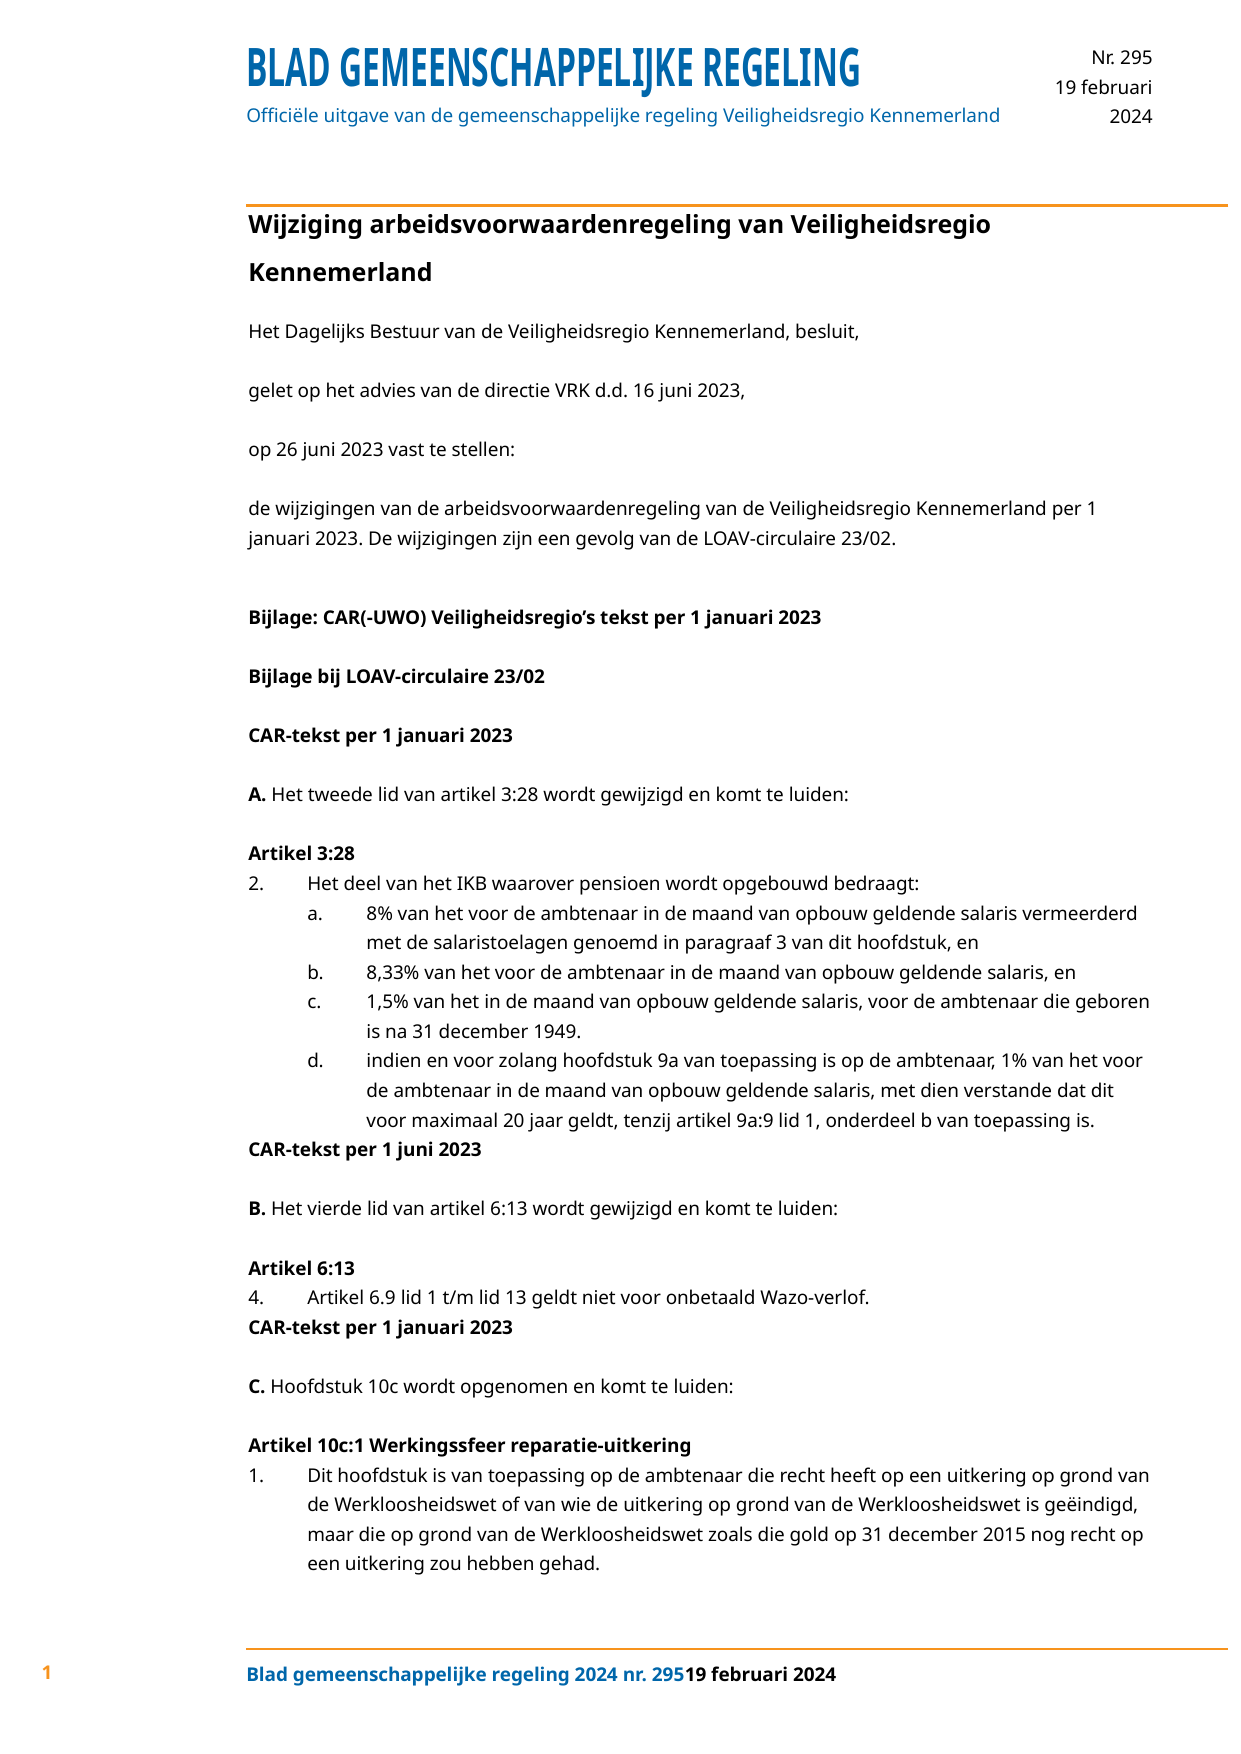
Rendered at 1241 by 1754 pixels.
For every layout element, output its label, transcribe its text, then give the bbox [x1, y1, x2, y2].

list Dit hoofdstuk is van toepassing op de ambtenaar die recht heeft op een uitkering op grond van de Werkloosheidswet of van wie de uitkering op grond van de Werkloosheidswet is geëindigd, maar die op grond van de Werkloosheidswet zoals die gold op 31 december 2015 nog recht op een uitkering zou hebben gehad. [248, 1462, 1152, 1576]
picture [41, 47, 231, 172]
list indien en voor zolang hoofdstuk 9a van toepassing is op de ambtenaar, 1% van het voor de ambtenaar in de maand van opbouw geldende salaris, met dien verstande dat dit voor maximaal 20 jaar geldt, tenzij artikel 9a:9 lid 1, onderdeel b van toepassing is. [307, 1048, 1152, 1132]
text CAR-tekst per 1 juni 2023 [248, 1136, 1152, 1162]
list Het deel van het IKB waarover pensioen wordt opgebouwd bedraagt: [248, 870, 1152, 896]
text C. Hoofdstuk 10c wordt opgenomen en komt te luiden: [248, 1373, 1152, 1399]
text CAR-tekst per 1 januari 2023 [248, 1314, 1152, 1339]
text Het Dagelijks Bestuur van de Veiligheidsregio Kennemerland, besluit, [248, 318, 1152, 344]
list 8,33% van het voor de ambtenaar in de maand van opbouw geldende salaris, en [307, 959, 1152, 984]
text Bijlage: CAR(-UWO) Veiligheidsregio’s tekst per 1 januari 2023 [248, 604, 1152, 629]
text B. Het vierde lid van artikel 6:13 wordt gewijzigd en komt te luiden: [248, 1196, 1152, 1221]
text Bijlage bij LOAV-circulaire 23/02 [248, 663, 1152, 689]
text Wijziging arbeidsvoorwaardenregeling van Veiligheidsregio Kennemerland [248, 207, 1152, 288]
text gelet op het advies van de directie VRK d.d. 16 juni 2023, [248, 377, 1152, 403]
text A. Het tweede lid van artikel 3:28 wordt gewijzigd en komt te luiden: [248, 781, 1152, 807]
text de wijzigingen van de arbeidsvoorwaardenregeling van de Veiligheidsregio Kennemerland per 1 januari 2023. De wijzigingen zijn een gevolg van de LOAV-circulaire 23/02. [248, 495, 1152, 551]
text Artikel 10c:1 Werkingssfeer reparatie-uitkering [248, 1432, 1152, 1458]
text op 26 juni 2023 vast te stellen: [248, 436, 1152, 462]
list 8% van het voor de ambtenaar in de maand van opbouw geldende salaris vermeerderd met de salaristoelagen genoemd in paragraaf 3 van dit hoofdstuk, en [307, 900, 1152, 955]
text Artikel 3:28 [248, 841, 1152, 866]
list 1,5% van het in de maand van opbouw geldende salaris, voor de ambtenaar die geboren is na 31 december 1949. [307, 988, 1152, 1044]
text CAR-tekst per 1 januari 2023 [248, 722, 1152, 748]
list Artikel 6.9 lid 1 t/m lid 13 geldt niet voor onbetaald Wazo-verlof. [248, 1284, 1152, 1310]
text Artikel 6:13 [248, 1255, 1152, 1280]
